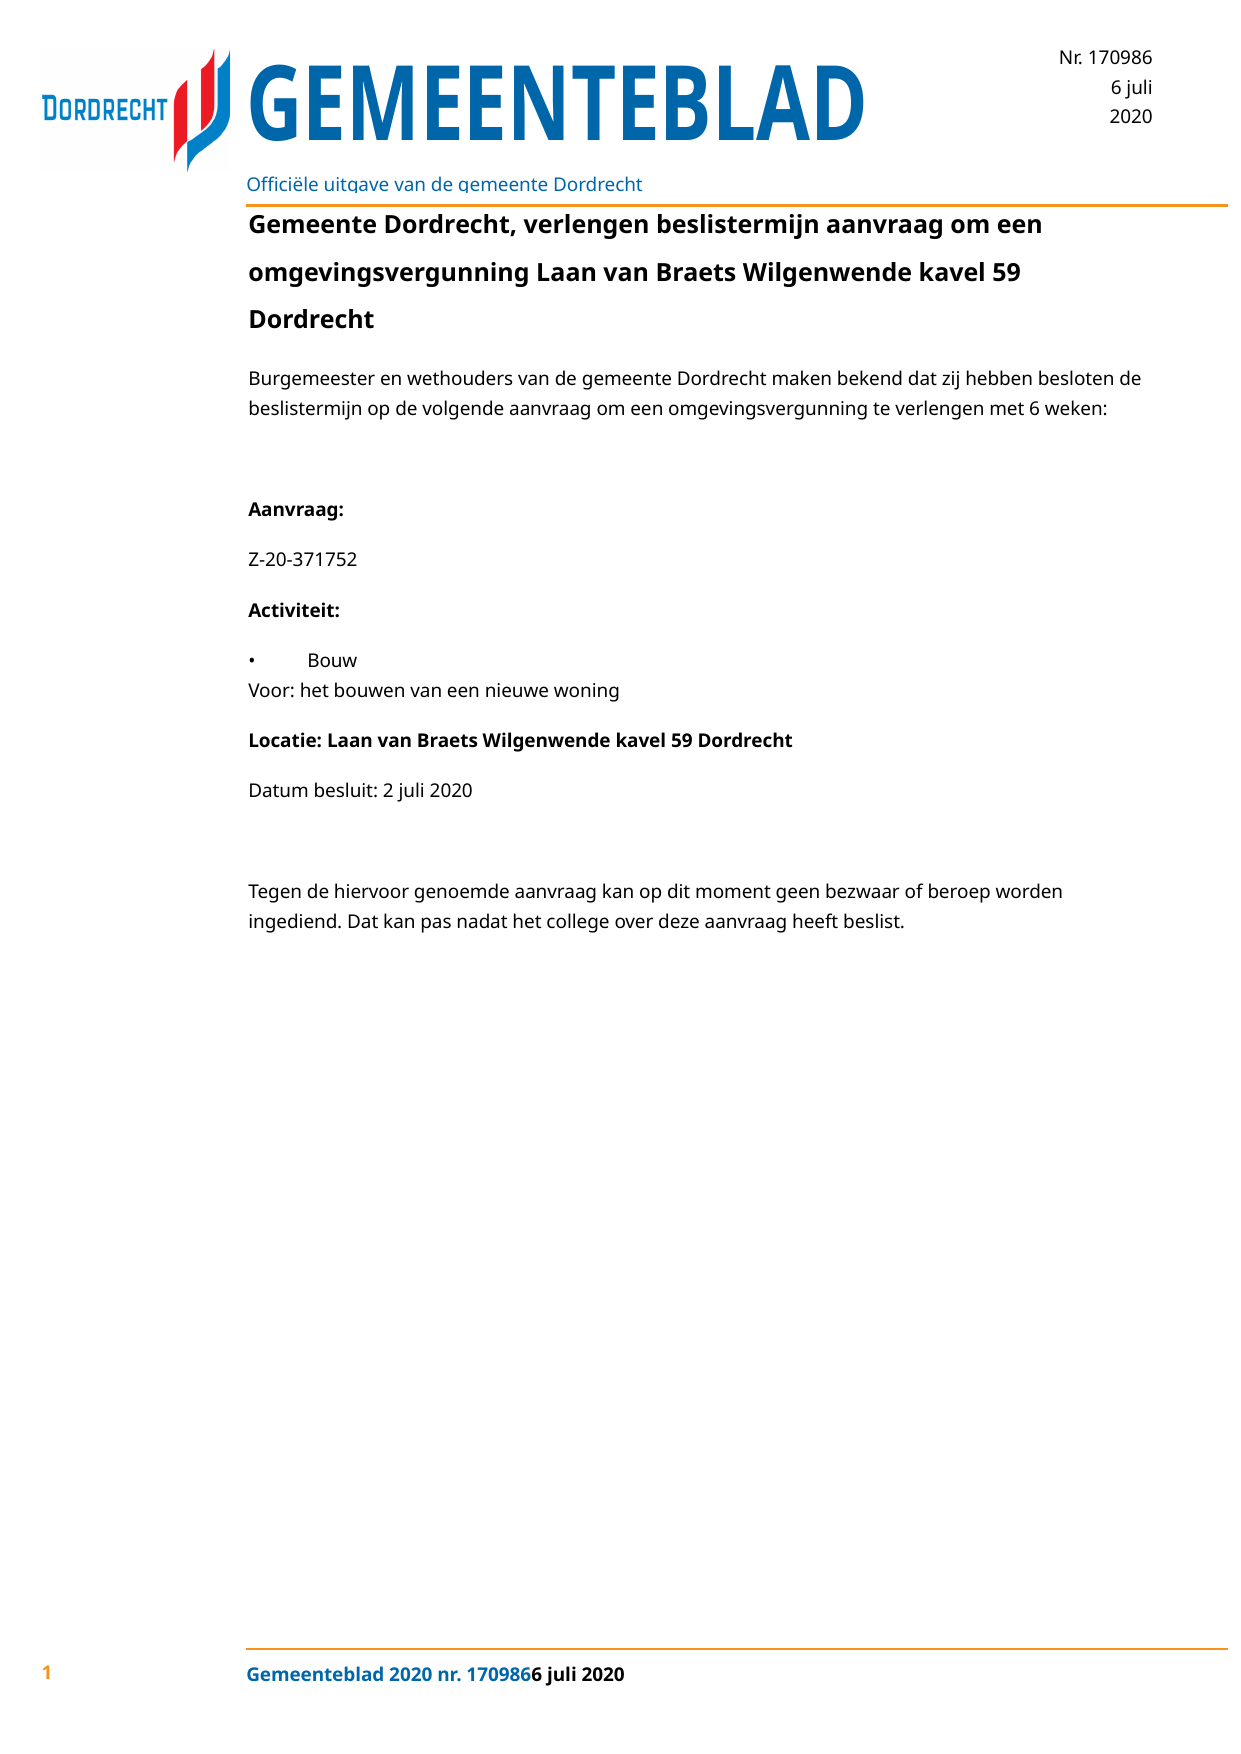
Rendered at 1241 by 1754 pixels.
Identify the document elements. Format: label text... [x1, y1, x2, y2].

text Gemeente Dordrecht, verlengen beslistermijn aanvraag om een omgevingsvergunning Laan van Braets Wilgenwende kavel 59 Dordrecht [248, 207, 1152, 336]
text Datum besluit: 2 juli 2020 [248, 778, 1152, 803]
picture [41, 47, 231, 172]
text Z-20-371752 [248, 546, 1152, 572]
text Burgemeester en wethouders van de gemeente Dordrecht maken bekend dat zij hebben besloten de beslistermijn op de volgende aanvraag om een omgevingsvergunning te verlengen met 6 weken: [248, 366, 1152, 421]
text Locatie: Laan van Braets Wilgenwende kavel 59 Dordrecht [248, 727, 1152, 753]
text Aanvraag: [248, 496, 1152, 522]
text Tegen de hiervoor genoemde aanvraag kan op dit moment geen bezwaar of beroep worden ingediend. Dat kan pas nadat het college over deze aanvraag heeft beslist. [248, 878, 1152, 934]
list Bouw [248, 647, 1152, 673]
text Voor: het bouwen van een nieuwe woning [248, 677, 1152, 702]
text Activiteit: [248, 597, 1152, 622]
